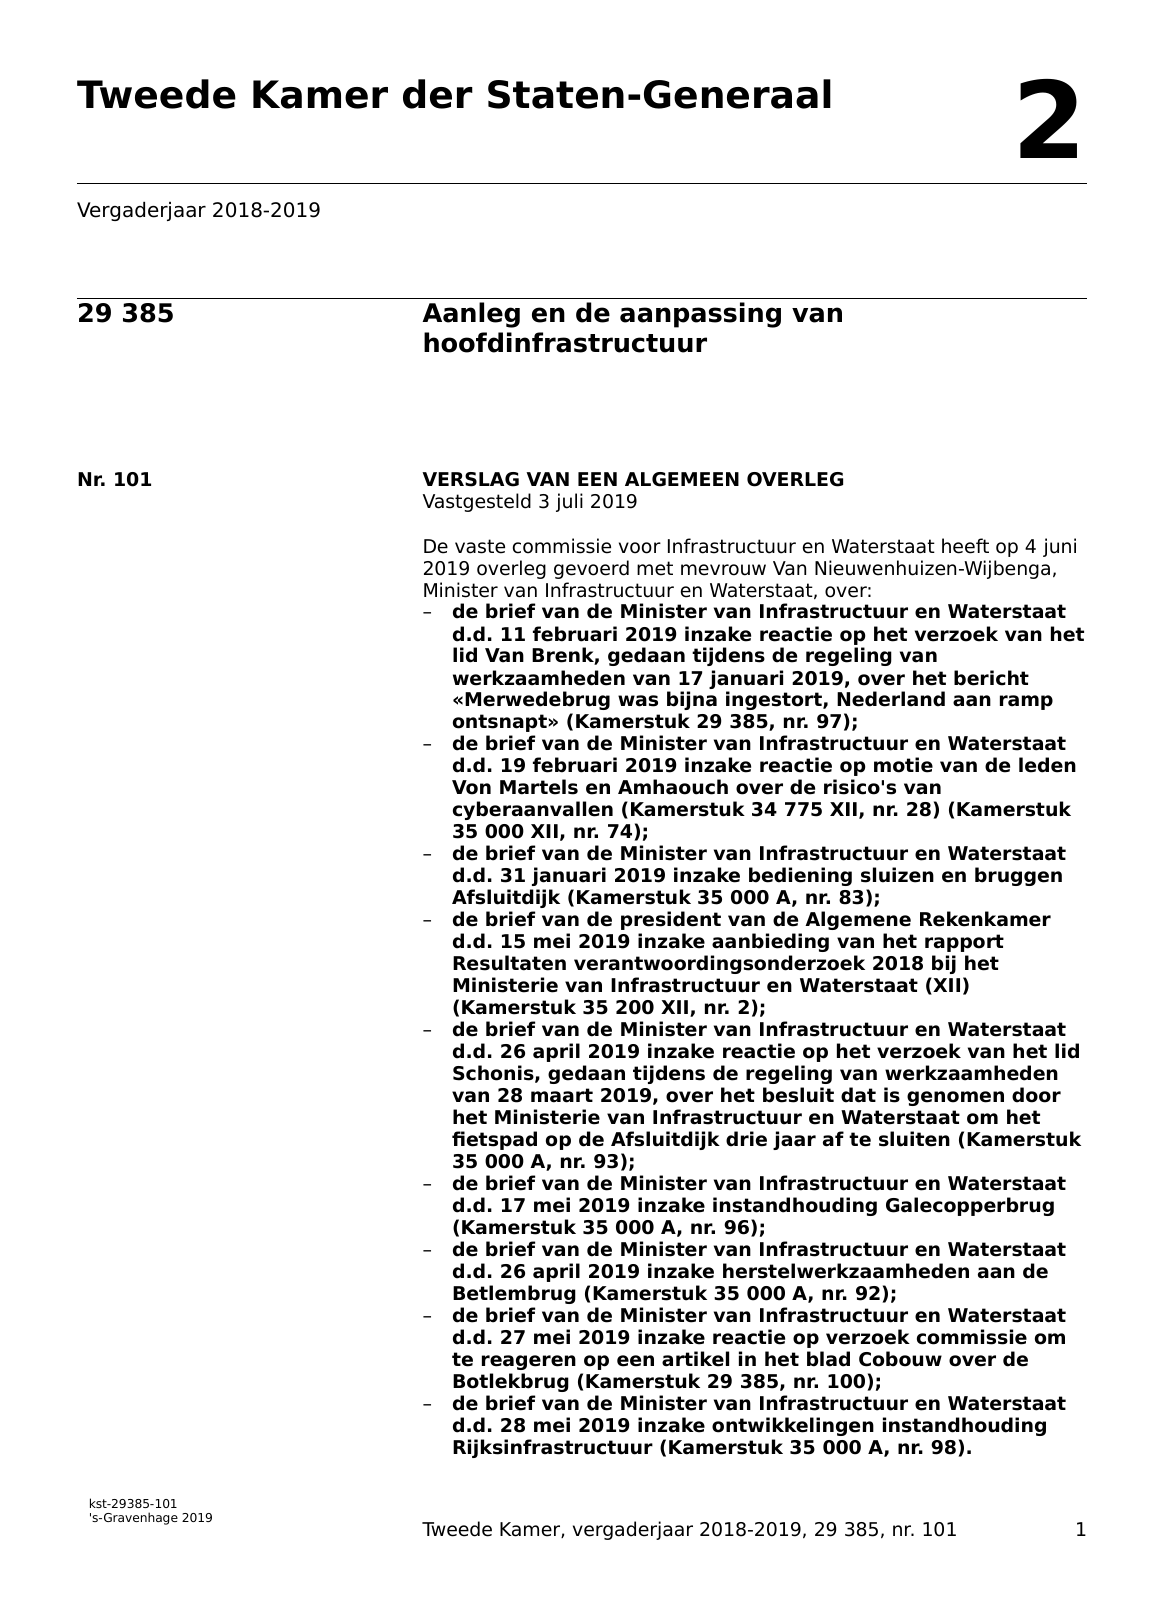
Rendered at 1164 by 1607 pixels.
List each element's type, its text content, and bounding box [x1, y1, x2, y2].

text – de brief van de Minister van Infrastructuur en Waterstaat d.d. 19 februari 2019 inzake reactie op motie van de leden Von Martels en Amhaouch over de risico's van cyberaanvallen (Kamerstuk 34 775 XII, nr. 28) (Kamerstuk 35 000 XII, nr. 74); [422, 733, 1087, 843]
subtitle 29 385 Aanleg en de aanpassing van hoofdinfrastructuur [77, 299, 1087, 358]
text Vastgesteld 3 juli 2019 [422, 491, 1087, 513]
text De vaste commissie voor Infrastructuur en Waterstaat heeft op 4 juni 2019 overleg gevoerd met mevrouw Van Nieuwenhuizen-Wijbenga, Minister van Infrastructuur en Waterstaat, over: [422, 536, 1087, 601]
text – de brief van de Minister van Infrastructuur en Waterstaat d.d. 26 april 2019 inzake herstelwerkzaamheden aan de Betlembrug (Kamerstuk 35 000 A, nr. 92); [422, 1239, 1087, 1305]
text 's-Gravenhage 2019 [88, 1511, 323, 1525]
text – de brief van de Minister van Infrastructuur en Waterstaat d.d. 11 februari 2019 inzake reactie op het verzoek van het lid Van Brenk, gedaan tijdens de regeling van werkzaamheden van 17 januari 2019, over het bericht «Merwedebrug was bijna ingestort, Nederland aan ramp ontsnapt» (Kamerstuk 29 385, nr. 97); [422, 601, 1087, 733]
table_cell Vergaderjaar 2018-2019 [77, 184, 1087, 298]
subtitle Nr. 101 VERSLAG VAN EEN ALGEMEEN OVERLEG [77, 469, 1087, 491]
text – de brief van de Minister van Infrastructuur en Waterstaat d.d. 31 januari 2019 inzake bediening sluizen en bruggen Afsluitdijk (Kamerstuk 35 000 A, nr. 83); [422, 843, 1087, 909]
text – de brief van de Minister van Infrastructuur en Waterstaat d.d. 17 mei 2019 inzake instandhouding Galecopperbrug (Kamerstuk 35 000 A, nr. 96); [422, 1173, 1087, 1239]
text – de brief van de Minister van Infrastructuur en Waterstaat d.d. 28 mei 2019 inzake ontwikkelingen instandhouding Rijksinfrastructuur (Kamerstuk 35 000 A, nr. 98). [422, 1393, 1087, 1459]
text – de brief van de president van de Algemene Rekenkamer d.d. 15 mei 2019 inzake aanbieding van het rapport Resultaten verantwoordingsonderzoek 2018 bij het Ministerie van Infrastructuur en Waterstaat (XII) (Kamerstuk 35 200 XII, nr. 2); [422, 909, 1087, 1019]
text kst-29385-101 [88, 1497, 323, 1511]
text – de brief van de Minister van Infrastructuur en Waterstaat d.d. 27 mei 2019 inzake reactie op verzoek commissie om te reageren op een artikel in het blad Cobouw over de Botlekbrug (Kamerstuk 29 385, nr. 100); [422, 1305, 1087, 1393]
text – de brief van de Minister van Infrastructuur en Waterstaat d.d. 26 april 2019 inzake reactie op het verzoek van het lid Schonis, gedaan tijdens de regeling van werkzaamheden van 28 maart 2019, over het besluit dat is genomen door het Ministerie van Infrastructuur en Waterstaat om het fietspad op de Afsluitdijk drie jaar af te sluiten (Kamerstuk 35 000 A, nr. 93); [422, 1019, 1087, 1173]
table_header 2 [886, 59, 1087, 183]
table_header Tweede Kamer der Staten-Generaal [77, 59, 886, 183]
